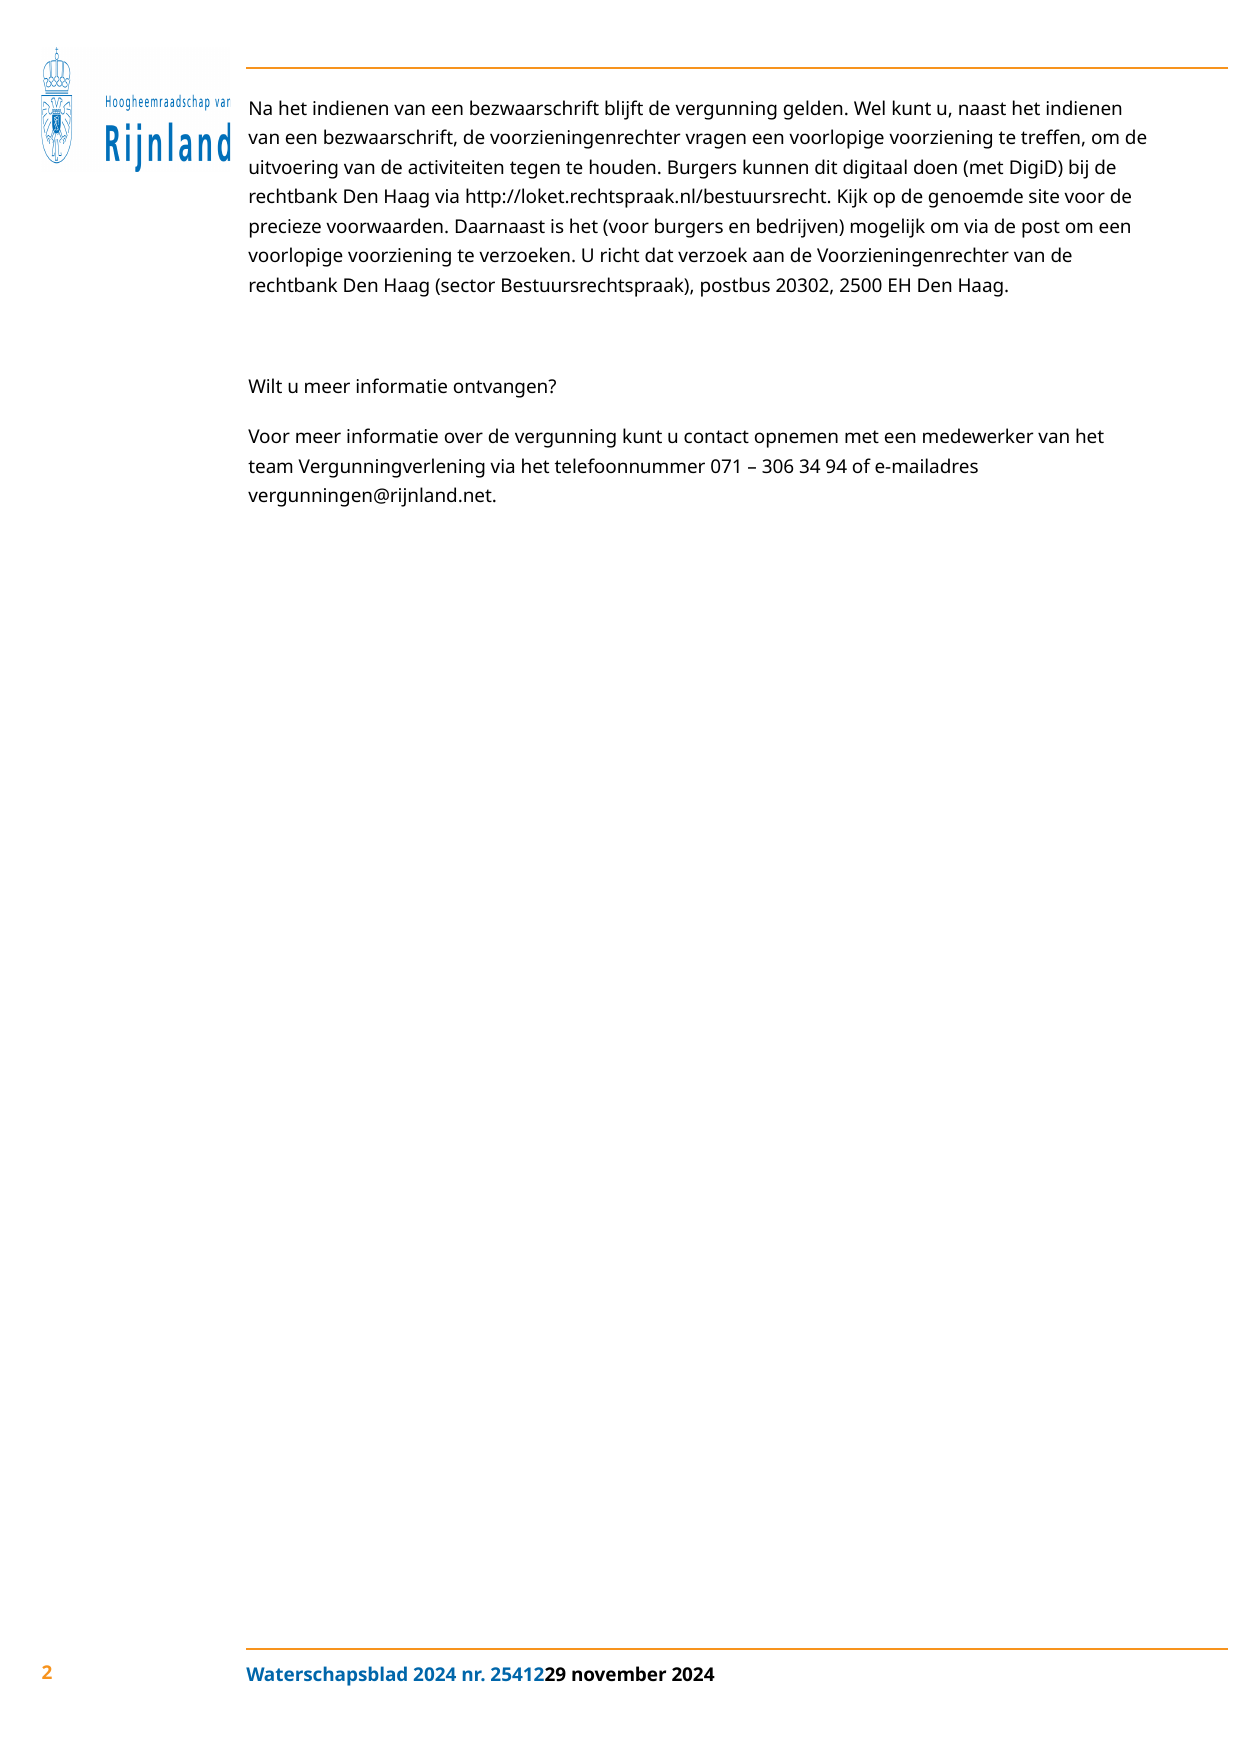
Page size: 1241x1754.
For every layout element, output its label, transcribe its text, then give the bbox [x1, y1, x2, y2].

text Voor meer informatie over de vergunning kunt u contact opnemen met een medewerker van het team Vergunningverlening via het telefoonnummer 071 – 306 34 94 of e-mailadres vergunningen@rijnland.net. [248, 423, 1152, 508]
text Wilt u meer informatie ontvangen? [248, 373, 1152, 399]
text Na het indienen van een bezwaarschrift blijft de vergunning gelden. Wel kunt u, naast het indienen van een bezwaarschrift, de voorzieningenrechter vragen een voorlopige voorziening te treffen, om de uitvoering van de activiteiten tegen te houden. Burgers kunnen dit digitaal doen (met DigiD) bij de rechtbank Den Haag via http://loket.rechtspraak.nl/bestuursrecht. Kijk op de genoemde site voor de precieze voorwaarden. Daarnaast is het (voor burgers en bedrijven) mogelijk om via de post om een voorlopige voorziening te verzoeken. U richt dat verzoek aan de Voorzieningenrechter van de rechtbank Den Haag (sector Bestuursrechtspraak), postbus 20302, 2500 EH Den Haag. [248, 95, 1152, 298]
picture [41, 47, 231, 172]
